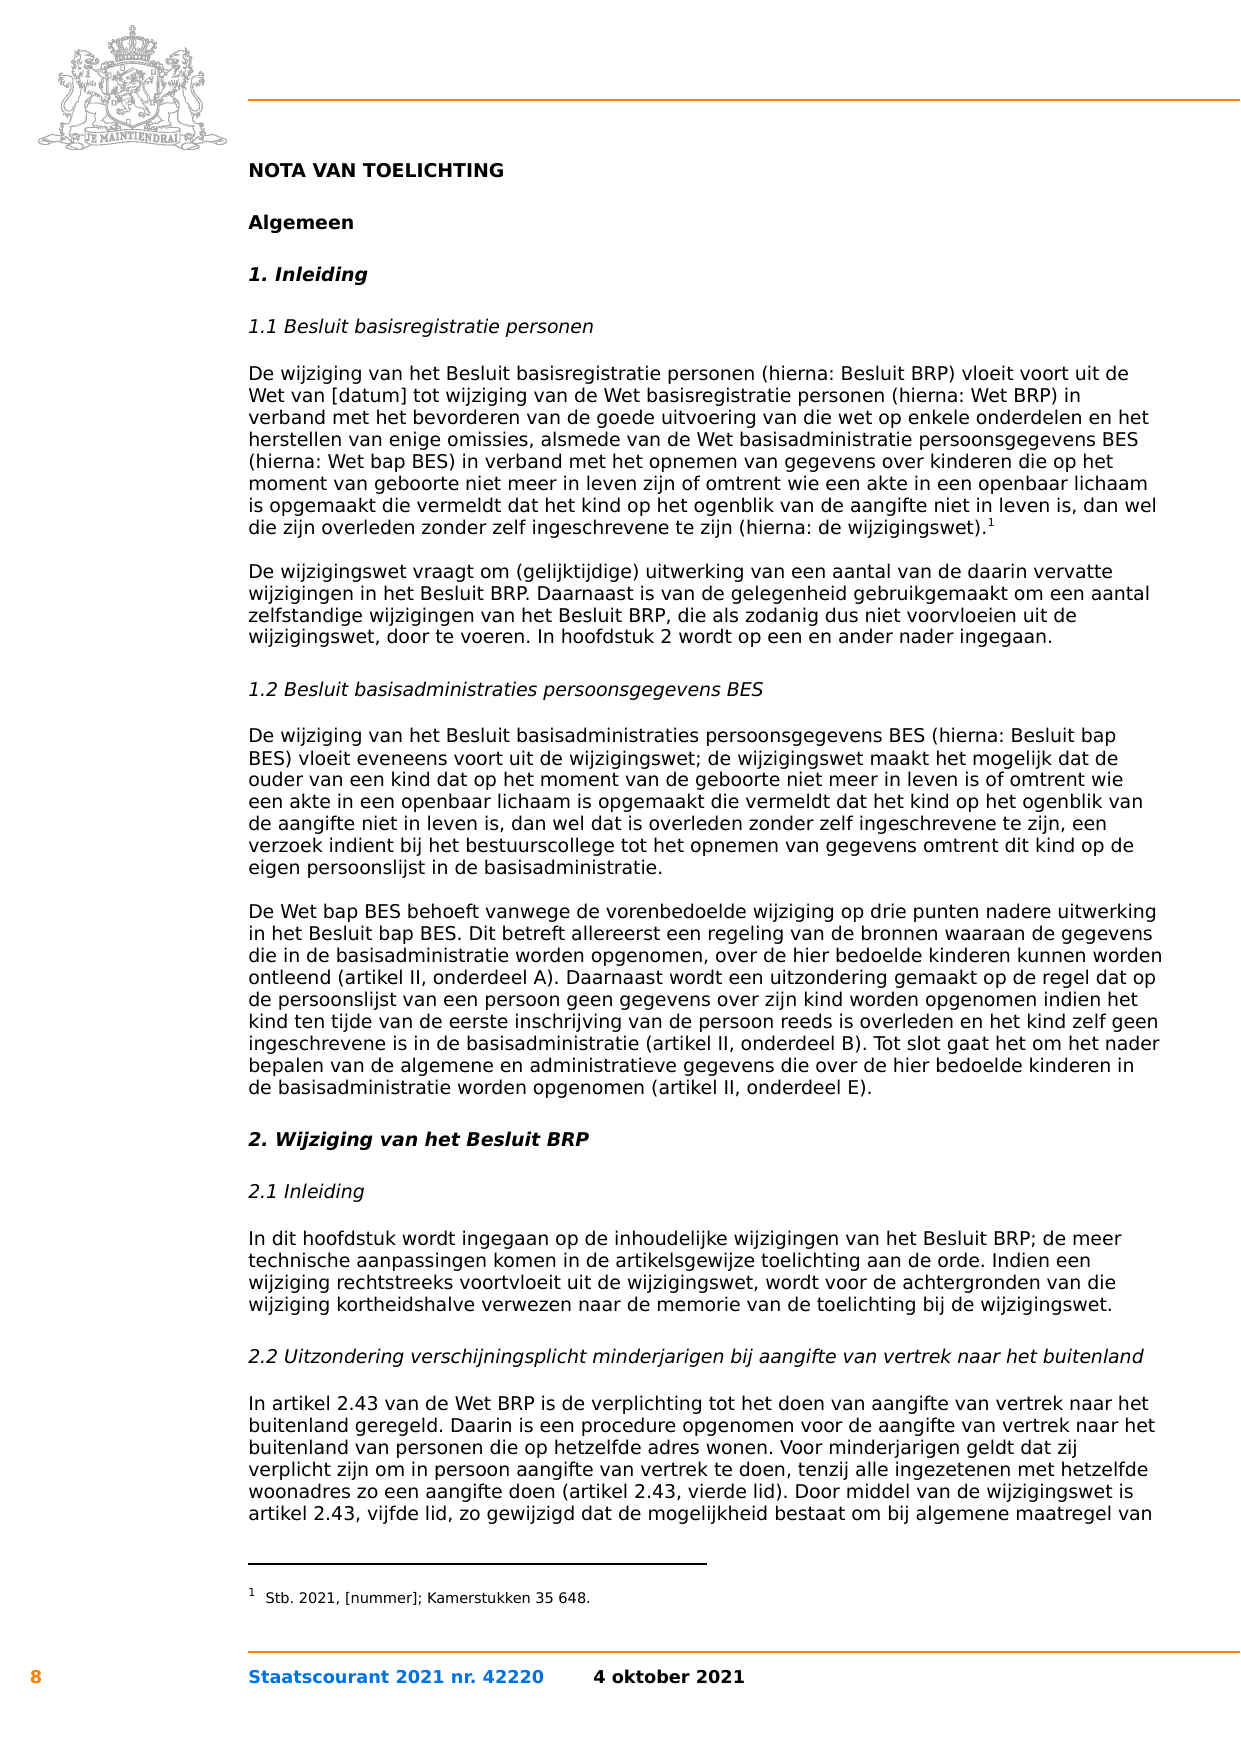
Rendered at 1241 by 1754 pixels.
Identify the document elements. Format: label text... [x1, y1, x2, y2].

text In artikel 2.43 van de Wet BRP is de verplichting tot het doen van aangifte van vertrek naar het buitenland geregeld. Daarin is een procedure opgenomen voor de aangifte van vertrek naar het buitenland van personen die op hetzelfde adres wonen. Voor minderjarigen geldt dat zij verplicht zijn om in persoon aangifte van vertrek te doen, tenzij alle ingezetenen met hetzelfde woonadres zo een aangifte doen (artikel 2.43, vierde lid). Door middel van de wijzigingswet is artikel 2.43, vijfde lid, zo gewijzigd dat de mogelijkheid bestaat om bij algemene maatregel van [248, 1393, 1163, 1525]
text De Wet bap BES behoeft vanwege de vorenbedoelde wijziging op drie punten nadere uitwerking in het Besluit bap BES. Dit betreft allereerst een regeling van de bronnen waaraan de gegevens die in de basisadministratie worden opgenomen, over de hier bedoelde kinderen kunnen worden ontleend (artikel II, onderdeel A). Daarnaast wordt een uitzondering gemaakt op de regel dat op de persoonslijst van een persoon geen gegevens over zijn kind worden opgenomen indien het kind ten tijde van de eerste inschrijving van de persoon reeds is overleden en het kind zelf geen ingeschrevene is in de basisadministratie (artikel II, onderdeel B). Tot slot gaat het om het nader bepalen van de algemene en administratieve gegevens die over de hier bedoelde kinderen in de basisadministratie worden opgenomen (artikel II, onderdeel E). [248, 901, 1163, 1099]
picture [38, 25, 227, 150]
text De wijziging van het Besluit basisregistratie personen (hierna: Besluit BRP) vloeit voort uit de Wet van [datum] tot wijziging van de Wet basisregistratie personen (hierna: Wet BRP) in verband met het bevorderen van de goede uitvoering van die wet op enkele onderdelen en het herstellen van enige omissies, alsmede van de Wet basisadministratie persoonsgegevens BES (hierna: Wet bap BES) in verband met het opnemen van gegevens over kinderen die op het moment van geboorte niet meer in leven zijn of omtrent wie een akte in een openbaar lichaam is opgemaakt die vermeldt dat het kind op het ogenblik van de aangifte niet in leven is, dan wel die zijn overleden zonder zelf ingeschrevene te zijn (hierna: de wijzigingswet). [248, 363, 1163, 539]
subtitle 1. Inleiding [248, 264, 1163, 286]
subtitle Algemeen [248, 212, 1163, 234]
text De wijzigingswet vraagt om (gelijktijdige) uitwerking van een aantal van de daarin vervatte wijzigingen in het Besluit BRP. Daarnaast is van de gelegenheid gebruikgemaakt om een aantal zelfstandige wijzigingen van het Besluit BRP, die als zodanig dus niet voorvloeien uit de wijzigingswet, door te voeren. In hoofdstuk 2 wordt op een en ander nader ingegaan. [248, 561, 1163, 648]
subtitle 1.2 Besluit basisadministraties persoonsgegevens BES [248, 678, 1163, 700]
text In dit hoofdstuk wordt ingegaan op de inhoudelijke wijzigingen van het Besluit BRP; de meer technische aanpassingen komen in de artikelsgewijze toelichting aan de orde. Indien een wijziging rechtstreeks voortvloeit uit de wijzigingswet, wordt voor de achtergronden van die wijziging kortheidshalve verwezen naar de memorie van de toelichting bij de wijzigingswet. [248, 1228, 1163, 1316]
text De wijziging van het Besluit basisadministraties persoonsgegevens BES (hierna: Besluit bap BES) vloeit eveneens voort uit de wijzigingswet; de wijzigingswet maakt het mogelijk dat de ouder van een kind dat op het moment van de geboorte niet meer in leven is of omtrent wie een akte in een openbaar lichaam is opgemaakt die vermeldt dat het kind op het ogenblik van de aangifte niet in leven is, dan wel dat is overleden zonder zelf ingeschrevene te zijn, een verzoek indient bij het bestuurscollege tot het opnemen van gegevens omtrent dit kind op de eigen persoonslijst in de basisadministratie. [248, 725, 1163, 879]
subtitle NOTA VAN TOELICHTING [248, 160, 1163, 182]
subtitle 2. Wijziging van het Besluit BRP [248, 1129, 1163, 1151]
subtitle 2.2 Uitzondering verschijningsplicht minderjarigen bij aangifte van vertrek naar het buitenland [248, 1346, 1163, 1368]
subtitle 2.1 Inleiding [248, 1181, 1163, 1203]
text Stb. 2021, [nummer]; Kamerstukken 35 648. [248, 1586, 1163, 1608]
subtitle 1.1 Besluit basisregistratie personen [248, 316, 1163, 338]
